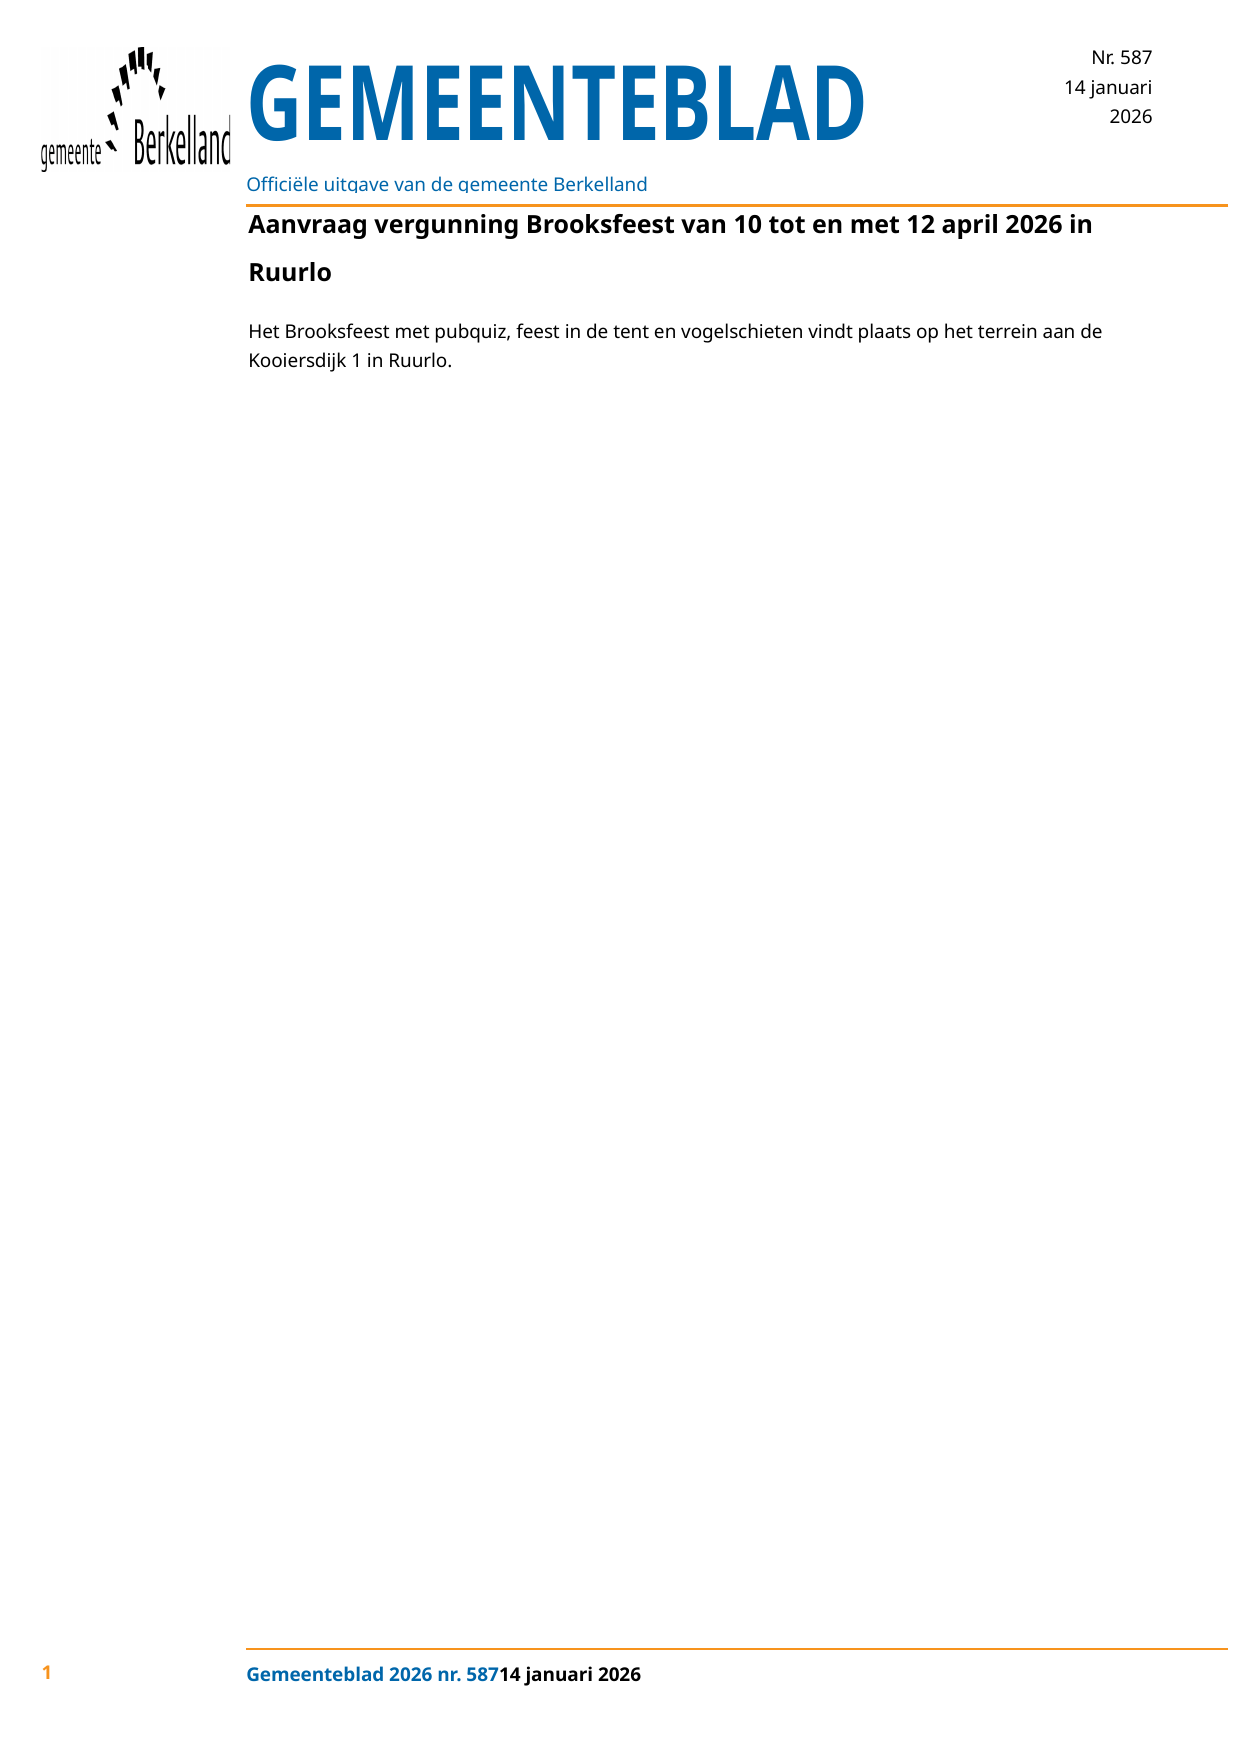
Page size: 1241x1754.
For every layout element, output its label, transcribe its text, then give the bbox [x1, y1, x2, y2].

text Het Brooksfeest met pubquiz, feest in de tent en vogelschieten vindt plaats op het terrein aan de Kooiersdijk 1 in Ruurlo. [248, 318, 1152, 373]
text Aanvraag vergunning Brooksfeest van 10 tot en met 12 april 2026 in Ruurlo [248, 207, 1152, 288]
picture [41, 47, 231, 172]
